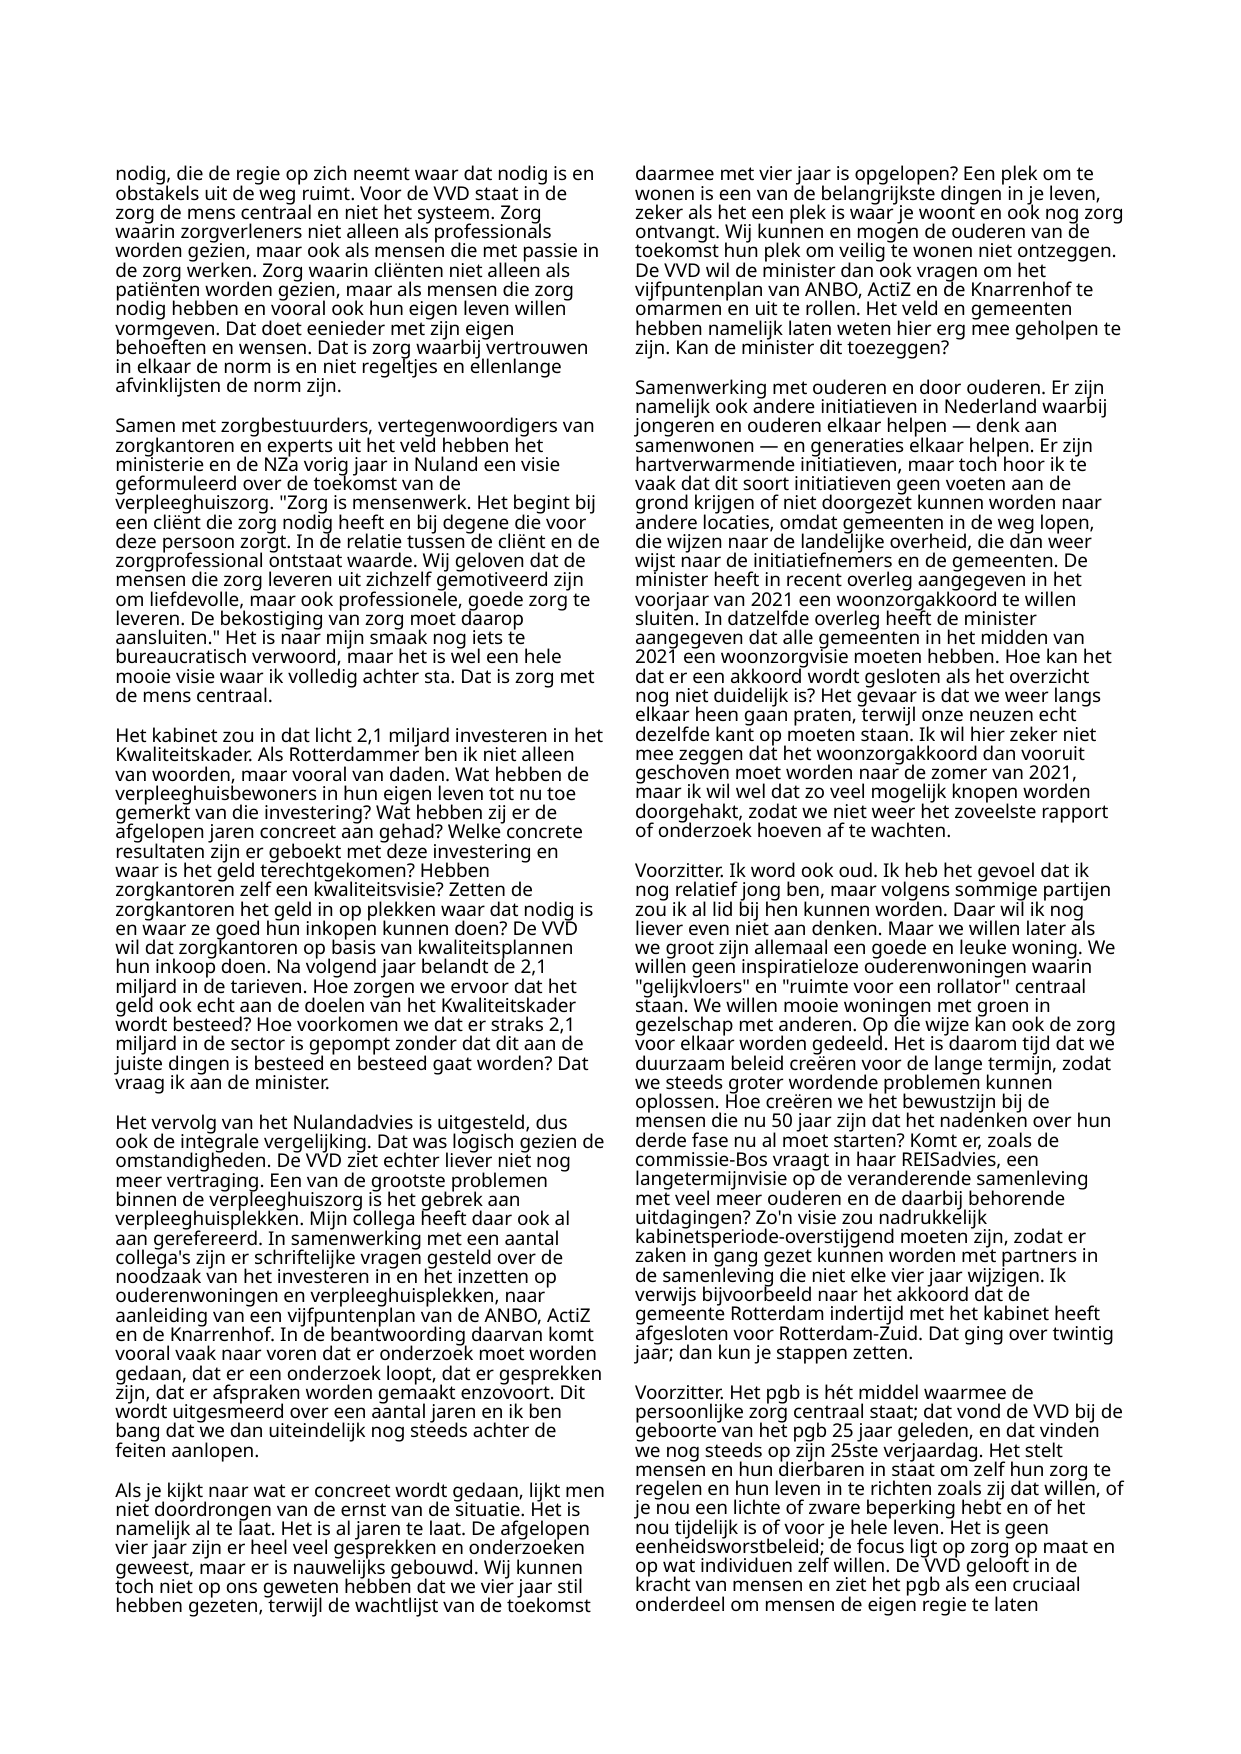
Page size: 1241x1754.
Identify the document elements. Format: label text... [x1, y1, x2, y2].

text Samenwerking met ouderen en door ouderen. Er zijn namelijk ook andere initiatieven in Nederland waarbij jongeren en ouderen elkaar helpen — denk aan samenwonen — en generaties elkaar helpen. Er zijn hartverwarmende initiatieven, maar toch hoor ik te vaak dat dit soort initiatieven geen voeten aan de grond krijgen of niet doorgezet kunnen worden naar andere locaties, omdat gemeenten in de weg lopen, die wijzen naar de landelijke overheid, die dan weer wijst naar de initiatiefnemers en de gemeenten. De minister heeft in recent overleg aangegeven in het voorjaar van 2021 een woonzorgakkoord te willen sluiten. In datzelfde overleg heeft de minister aangegeven dat alle gemeenten in het midden van 2021 een woonzorgvisie moeten hebben. Hoe kan het dat er een akkoord wordt gesloten als het overzicht nog niet duidelijk is? Het gevaar is dat we weer langs elkaar heen gaan praten, terwijl onze neuzen echt dezelfde kant op moeten staan. Ik wil hier zeker niet mee zeggen dat het woonzorgakkoord dan vooruit geschoven moet worden naar de zomer van 2021, maar ik wil wel dat zo veel mogelijk knopen worden doorgehakt, zodat we niet weer het zoveelste rapport of onderzoek hoeven af te wachten. [635, 379, 1125, 841]
text daarmee met vier jaar is opgelopen? Een plek om te wonen is een van de belangrijkste dingen in je leven, zeker als het een plek is waar je woont en ook nog zorg ontvangt. Wij kunnen en mogen de ouderen van de toekomst hun plek om veilig te wonen niet ontzeggen. De VVD wil de minister dan ook vragen om het vijfpuntenplan van ANBO, ActiZ en de Knarrenhof te omarmen en uit te rollen. Het veld en gemeenten hebben namelijk laten weten hier erg mee geholpen te zijn. Kan de minister dit toezeggen? [635, 165, 1125, 358]
text Het kabinet zou in dat licht 2,1 miljard investeren in het Kwaliteitskader. Als Rotterdammer ben ik niet alleen van woorden, maar vooral van daden. Wat hebben de verpleeghuisbewoners in hun eigen leven tot nu toe gemerkt van die investering? Wat hebben zij er de afgelopen jaren concreet aan gehad? Welke concrete resultaten zijn er geboekt met deze investering en waar is het geld terechtgekomen? Hebben zorgkantoren zelf een kwaliteitsvisie? Zetten de zorgkantoren het geld in op plekken waar dat nodig is en waar ze goed hun inkopen kunnen doen? De VVD wil dat zorgkantoren op basis van kwaliteitsplannen hun inkoop doen. Na volgend jaar belandt de 2,1 miljard in de tarieven. Hoe zorgen we ervoor dat het geld ook echt aan de doelen van het Kwaliteitskader wordt besteed? Hoe voorkomen we dat er straks 2,1 miljard in de sector is gepompt zonder dat dit aan de juiste dingen is besteed en besteed gaat worden? Dat vraag ik aan de minister. [115, 727, 605, 1093]
text Als je kijkt naar wat er concreet wordt gedaan, lijkt men niet doordrongen van de ernst van de situatie. Het is namelijk al te laat. Het is al jaren te laat. De afgelopen vier jaar zijn er heel veel gesprekken en onderzoeken geweest, maar er is nauwelijks gebouwd. Wij kunnen toch niet op ons geweten hebben dat we vier jaar stil hebben gezeten, terwijl de wachtlijst van de toekomst [115, 1482, 605, 1616]
text Voorzitter. Ik word ook oud. Ik heb het gevoel dat ik nog relatief jong ben, maar volgens sommige partijen zou ik al lid bij hen kunnen worden. Daar wil ik nog liever even niet aan denken. Maar we willen later als we groot zijn allemaal een goede en leuke woning. We willen geen inspiratieloze ouderenwoningen waarin "gelijkvloers" en "ruimte voor een rollator" centraal staan. We willen mooie woningen met groen in gezelschap met anderen. Op die wijze kan ook de zorg voor elkaar worden gedeeld. Het is daarom tijd dat we duurzaam beleid creëren voor de lange termijn, zodat we steeds groter wordende problemen kunnen oplossen. Hoe creëren we het bewustzijn bij de mensen die nu 50 jaar zijn dat het nadenken over hun derde fase nu al moet starten? Komt er, zoals de commissie-Bos vraagt in haar REISadvies, een langetermijnvisie op de veranderende samenleving met veel meer ouderen en de daarbij behorende uitdagingen? Zo'n visie zou nadrukkelijk kabinetsperiode-overstijgend moeten zijn, zodat er zaken in gang gezet kunnen worden met partners in de samenleving die niet elke vier jaar wijzigen. Ik verwijs bijvoorbeeld naar het akkoord dat de gemeente Rotterdam indertijd met het kabinet heeft afgesloten voor Rotterdam-Zuid. Dat ging over twintig jaar; dan kun je stappen zetten. [635, 862, 1125, 1363]
text Voorzitter. Het pgb is hét middel waarmee de persoonlijke zorg centraal staat; dat vond de VVD bij de geboorte van het pgb 25 jaar geleden, en dat vinden we nog steeds op zijn 25ste verjaardag. Het stelt mensen en hun dierbaren in staat om zelf hun zorg te regelen en hun leven in te richten zoals zij dat willen, of je nou een lichte of zware beperking hebt en of het nou tijdelijk is of voor je hele leven. Het is geen eenheidsworstbeleid; de focus ligt op zorg op maat en op wat individuen zelf willen. De VVD gelooft in de kracht van mensen en ziet het pgb als een cruciaal onderdeel om mensen de eigen regie te laten [635, 1384, 1125, 1615]
text Het vervolg van het Nulandadvies is uitgesteld, dus ook de integrale vergelijking. Dat was logisch gezien de omstandigheden. De VVD ziet echter liever niet nog meer vertraging. Een van de grootste problemen binnen de verpleeghuiszorg is het gebrek aan verpleeghuisplekken. Mijn collega heeft daar ook al aan gerefereerd. In samenwerking met een aantal collega's zijn er schriftelijke vragen gesteld over de noodzaak van het investeren in en het inzetten op ouderenwoningen en verpleeghuisplekken, naar aanleiding van een vijfpuntenplan van de ANBO, ActiZ en de Knarrenhof. In de beantwoording daarvan komt vooral vaak naar voren dat er onderzoek moet worden gedaan, dat er een onderzoek loopt, dat er gesprekken zijn, dat er afspraken worden gemaakt enzovoort. Dit wordt uitgesmeerd over een aantal jaren en ik ben bang dat we dan uiteindelijk nog steeds achter de feiten aanlopen. [115, 1114, 605, 1461]
text nodig, die de regie op zich neemt waar dat nodig is en obstakels uit de weg ruimt. Voor de VVD staat in de zorg de mens centraal en niet het systeem. Zorg waarin zorgverleners niet alleen als professionals worden gezien, maar ook als mensen die met passie in de zorg werken. Zorg waarin cliënten niet alleen als patiënten worden gezien, maar als mensen die zorg nodig hebben en vooral ook hun eigen leven willen vormgeven. Dat doet eenieder met zijn eigen behoeften en wensen. Dat is zorg waarbij vertrouwen in elkaar de norm is en niet regeltjes en ellenlange afvinklijsten de norm zijn. [115, 165, 605, 397]
text Samen met zorgbestuurders, vertegenwoordigers van zorgkantoren en experts uit het veld hebben het ministerie en de NZa vorig jaar in Nuland een visie geformuleerd over de toekomst van de verpleeghuiszorg. "Zorg is mensenwerk. Het begint bij een cliënt die zorg nodig heeft en bij degene die voor deze persoon zorgt. In de relatie tussen de cliënt en de zorgprofessional ontstaat waarde. Wij geloven dat de mensen die zorg leveren uit zichzelf gemotiveerd zijn om liefdevolle, maar ook professionele, goede zorg te leveren. De bekostiging van zorg moet daarop aansluiten." Het is naar mijn smaak nog iets te bureaucratisch verwoord, maar het is wel een hele mooie visie waar ik volledig achter sta. Dat is zorg met de mens centraal. [115, 417, 605, 706]
